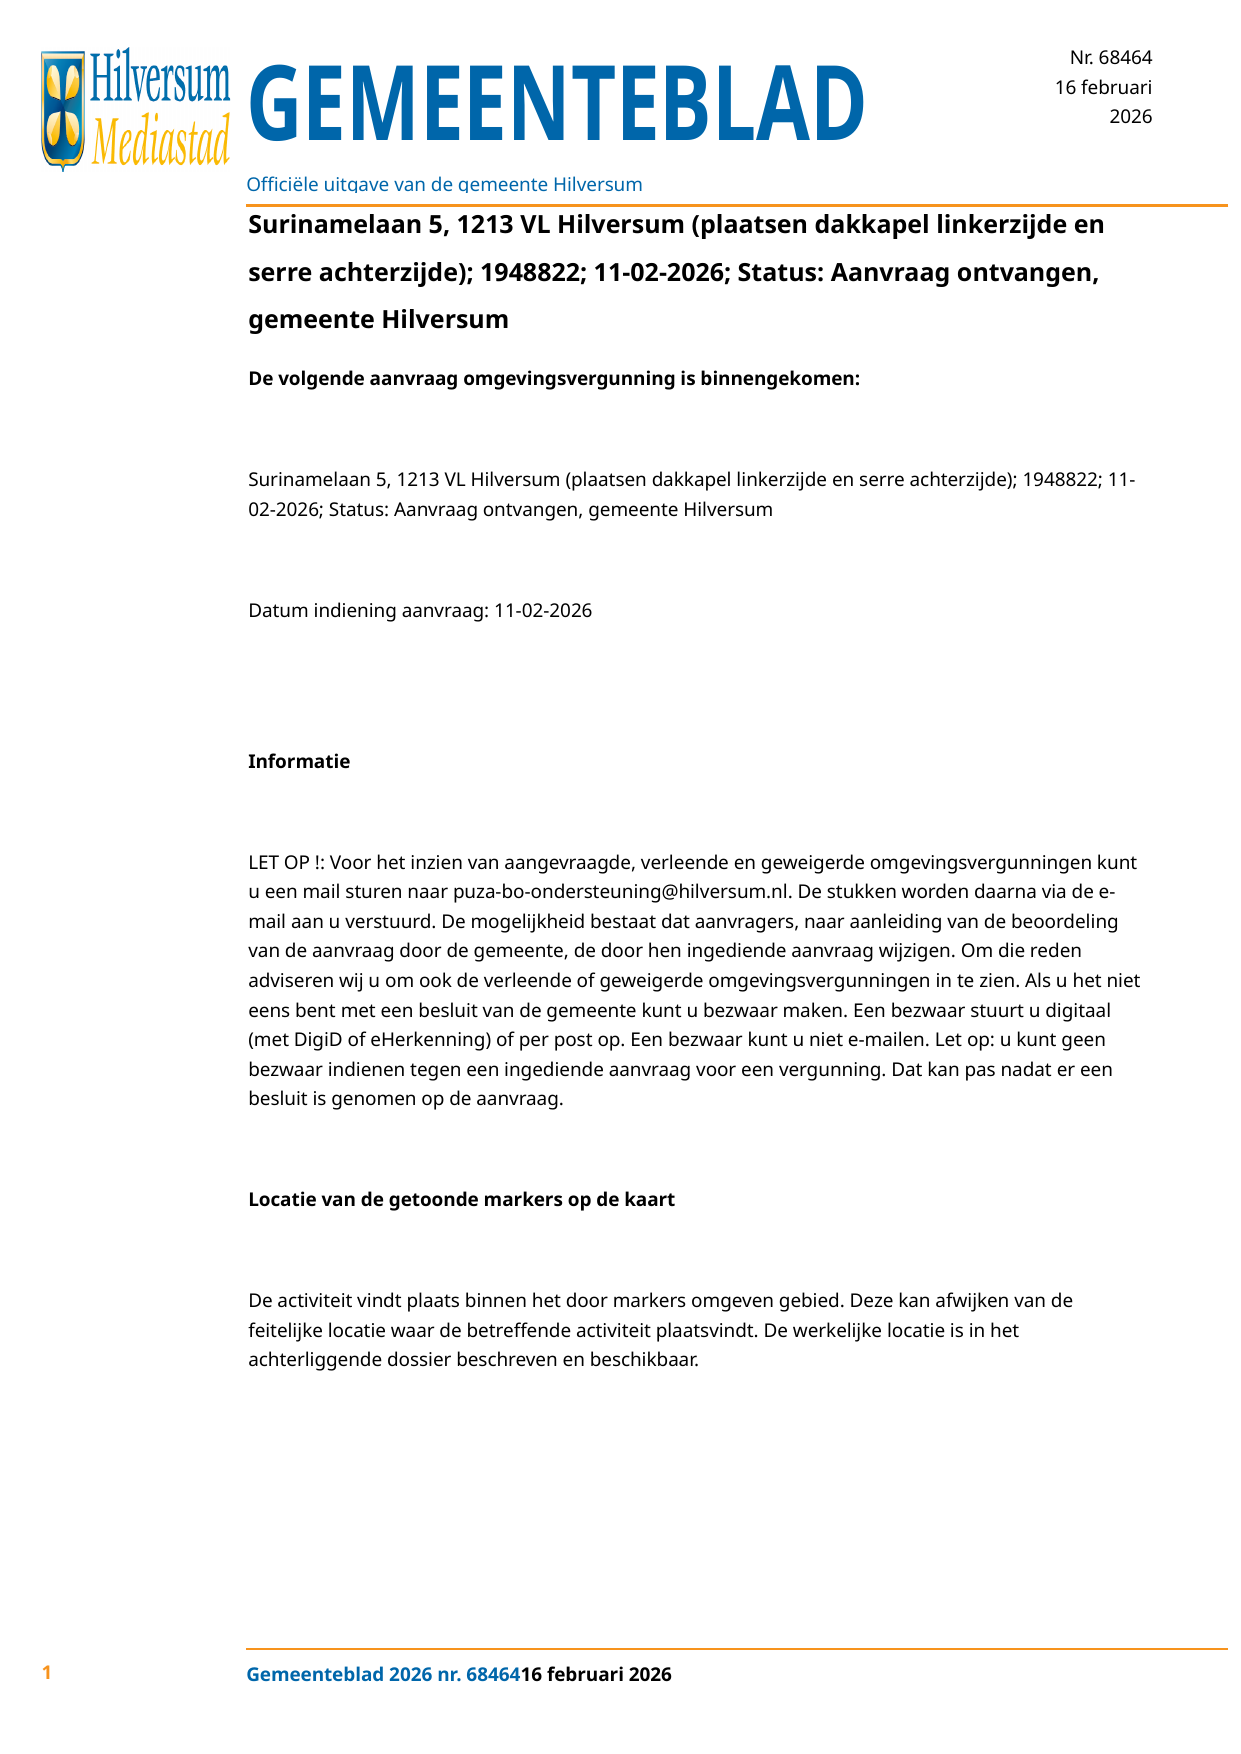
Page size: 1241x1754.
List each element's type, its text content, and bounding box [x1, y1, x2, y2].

text LET OP !: Voor het inzien van aangevraagde, verleende en geweigerde omgevingsvergunningen kunt u een mail sturen naar puza-bo-ondersteuning@hilversum.nl. De stukken worden daarna via de e-mail aan u verstuurd. De mogelijkheid bestaat dat aanvragers, naar aanleiding van de beoordeling van de aanvraag door de gemeente, de door hen ingediende aanvraag wijzigen. Om die reden adviseren wij u om ook de verleende of geweigerde omgevingsvergunningen in te zien. Als u het niet eens bent met een besluit van de gemeente kunt u bezwaar maken. Een bezwaar stuurt u digitaal (met DigiD of eHerkenning) of per post op. Een bezwaar kunt u niet e-mailen. Let op: u kunt geen bezwaar indienen tegen een ingediende aanvraag voor een vergunning. Dat kan pas nadat er een besluit is genomen op de aanvraag. [248, 849, 1152, 1111]
text Surinamelaan 5, 1213 VL Hilversum (plaatsen dakkapel linkerzijde en serre achterzijde); 1948822; 11-02-2026; Status: Aanvraag ontvangen, gemeente Hilversum [248, 466, 1152, 522]
text Datum indiening aanvraag: 11-02-2026 [248, 597, 1152, 622]
text De volgende aanvraag omgevingsvergunning is binnengekomen: [248, 366, 1152, 391]
text Surinamelaan 5, 1213 VL Hilversum (plaatsen dakkapel linkerzijde en serre achterzijde); 1948822; 11-02-2026; Status: Aanvraag ontvangen, gemeente Hilversum [248, 207, 1152, 336]
text Informatie [248, 748, 1152, 774]
text Locatie van de getoonde markers op de kaart [248, 1186, 1152, 1212]
text De activiteit vindt plaats binnen het door markers omgeven gebied. Deze kan afwijken van de feitelijke locatie waar de betreffende activiteit plaatsvindt. De werkelijke locatie is in het achterliggende dossier beschreven en beschikbaar. [248, 1287, 1152, 1372]
picture [41, 47, 231, 172]
